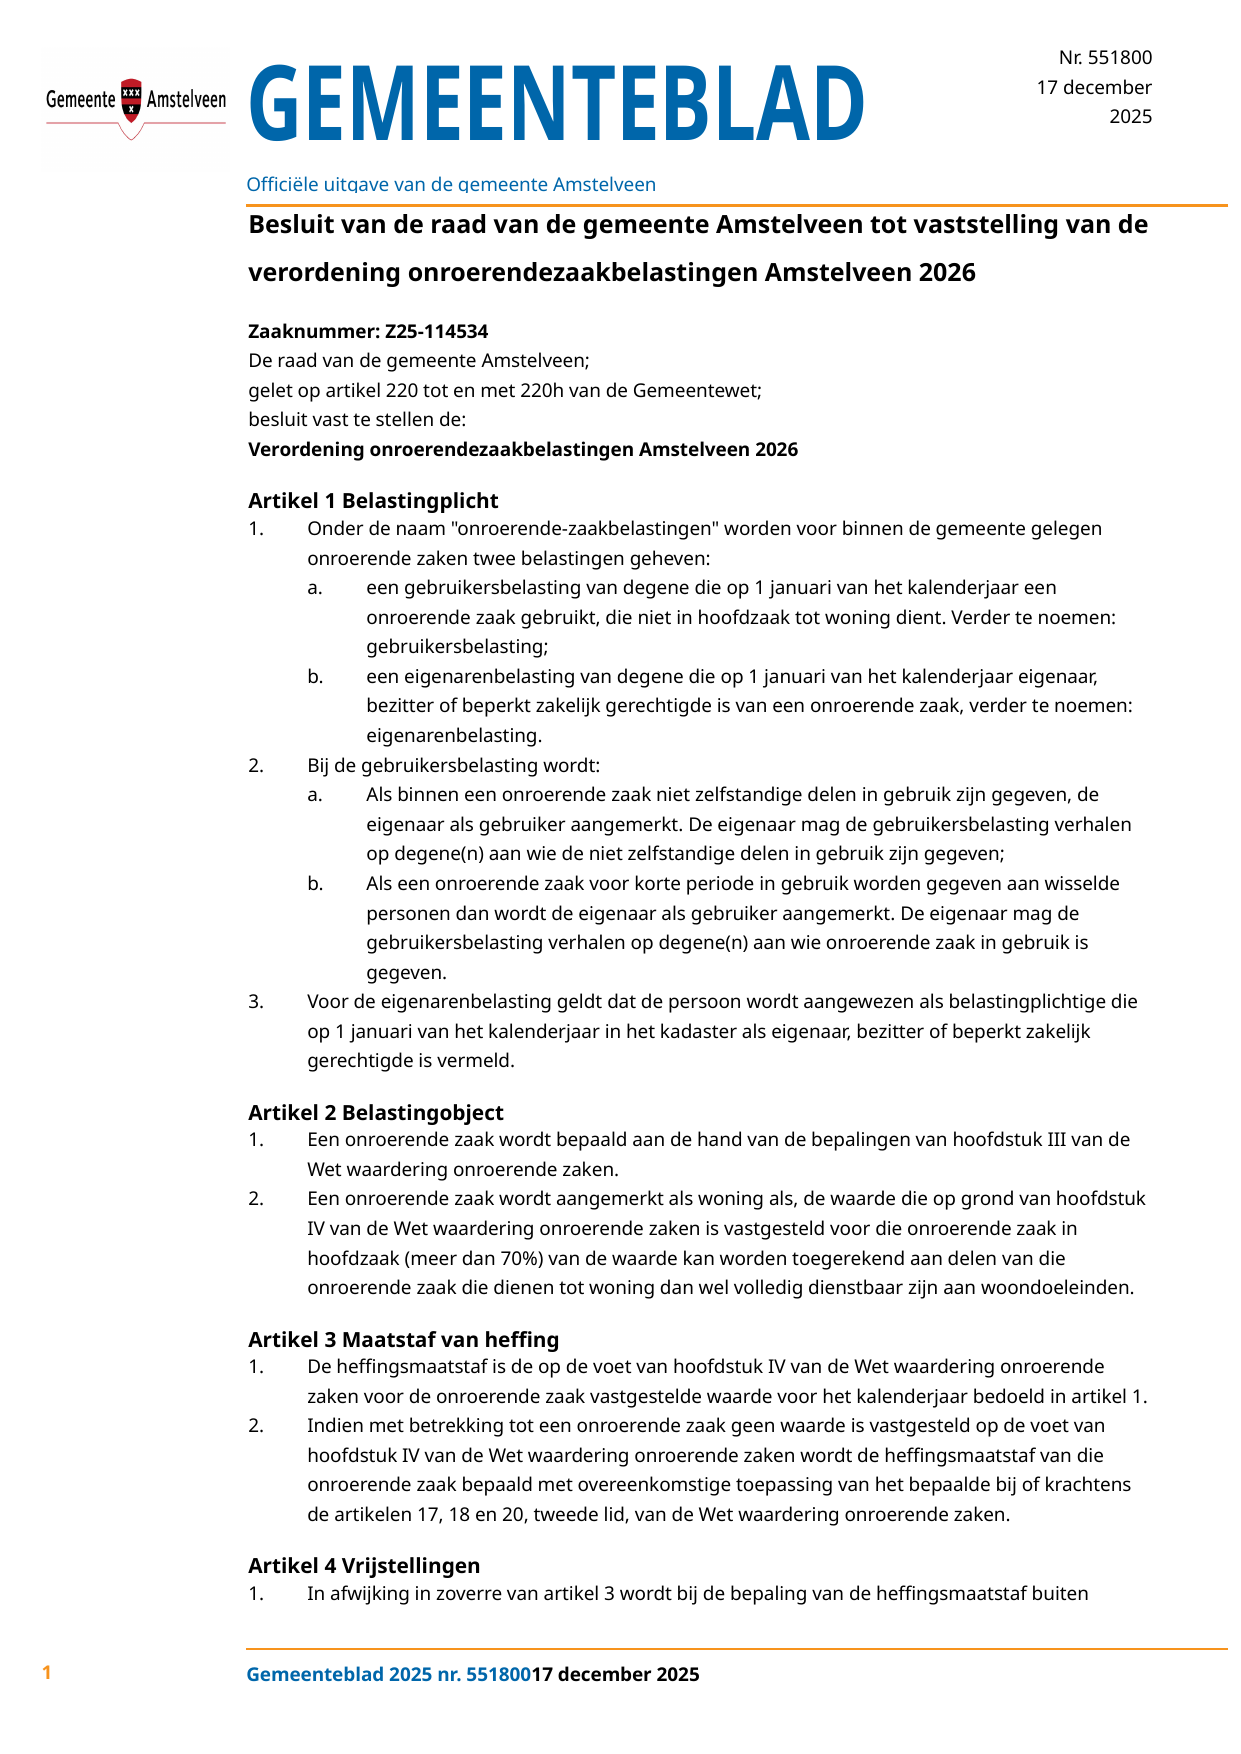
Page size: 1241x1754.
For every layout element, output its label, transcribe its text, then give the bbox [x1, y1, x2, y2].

text Artikel 2 Belastingobject [248, 1098, 1152, 1126]
picture [41, 47, 231, 172]
list Als een onroerende zaak voor korte periode in gebruik worden gegeven aan wisselde personen dan wordt de eigenaar als gebruiker aangemerkt. De eigenaar mag de gebruikersbelasting verhalen op degene(n) aan wie onroerende zaak in gebruik is gegeven. [307, 870, 1152, 984]
text De raad van de gemeente Amstelveen; [248, 347, 1152, 373]
list Als binnen een onroerende zaak niet zelfstandige delen in gebruik zijn gegeven, de eigenaar als gebruiker aangemerkt. De eigenaar mag de gebruikersbelasting verhalen op degene(n) aan wie de niet zelfstandige delen in gebruik zijn gegeven; [307, 781, 1152, 866]
list een eigenarenbelasting van degene die op 1 januari van het kalenderjaar eigenaar, bezitter of beperkt zakelijk gerechtigde is van een onroerende zaak, verder te noemen: eigenarenbelasting. [307, 663, 1152, 748]
list Bij de gebruikersbelasting wordt: [248, 752, 1152, 777]
text Artikel 1 Belastingplicht [248, 487, 1152, 515]
list De heffingsmaatstaf is de op de voet van hoofdstuk IV van de Wet waardering onroerende zaken voor de onroerende zaak vastgestelde waarde voor het kalenderjaar bedoeld in artikel 1. [248, 1353, 1152, 1408]
text Zaaknummer: Z25-114534 [248, 318, 1152, 344]
text Artikel 4 Vrijstellingen [248, 1552, 1152, 1580]
text besluit vast te stellen de: [248, 407, 1152, 432]
list In afwijking in zoverre van artikel 3 wordt bij de bepaling van de heffingsmaatstaf buiten [248, 1580, 1152, 1606]
list Indien met betrekking tot een onroerende zaak geen waarde is vastgesteld op de voet van hoofdstuk IV van de Wet waardering onroerende zaken wordt de heffingsmaatstaf van die onroerende zaak bepaald met overeenkomstige toepassing van het bepaalde bij of krachtens de artikelen 17, 18 en 20, tweede lid, van de Wet waardering onroerende zaken. [248, 1412, 1152, 1527]
text Artikel 3 Maatstaf van heffing [248, 1325, 1152, 1353]
list Een onroerende zaak wordt bepaald aan de hand van de bepalingen van hoofdstuk III van de Wet waardering onroerende zaken. [248, 1126, 1152, 1182]
list Een onroerende zaak wordt aangemerkt als woning als, de waarde die op grond van hoofdstuk IV van de Wet waardering onroerende zaken is vastgesteld voor die onroerende zaak in hoofdzaak (meer dan 70%) van de waarde kan worden toegerekend aan delen van die onroerende zaak die dienen tot woning dan wel volledig dienstbaar zijn aan woondoeleinden. [248, 1186, 1152, 1300]
text gelet op artikel 220 tot en met 220h van de Gemeentewet; [248, 377, 1152, 403]
text Besluit van de raad van de gemeente Amstelveen tot vaststelling van de verordening onroerendezaakbelastingen Amstelveen 2026 [248, 207, 1152, 288]
list Voor de eigenarenbelasting geldt dat de persoon wordt aangewezen als belastingplichtige die op 1 januari van het kalenderjaar in het kadaster als eigenaar, bezitter of beperkt zakelijk gerechtigde is vermeld. [248, 988, 1152, 1073]
list Onder de naam "onroerende-zaakbelastingen" worden voor binnen de gemeente gelegen onroerende zaken twee belastingen geheven: [248, 515, 1152, 570]
text Verordening onroerendezaakbelastingen Amstelveen 2026 [248, 436, 1152, 462]
list een gebruikersbelasting van degene die op 1 januari van het kalenderjaar een onroerende zaak gebruikt, die niet in hoofdzaak tot woning dient. Verder te noemen: gebruikersbelasting; [307, 574, 1152, 659]
